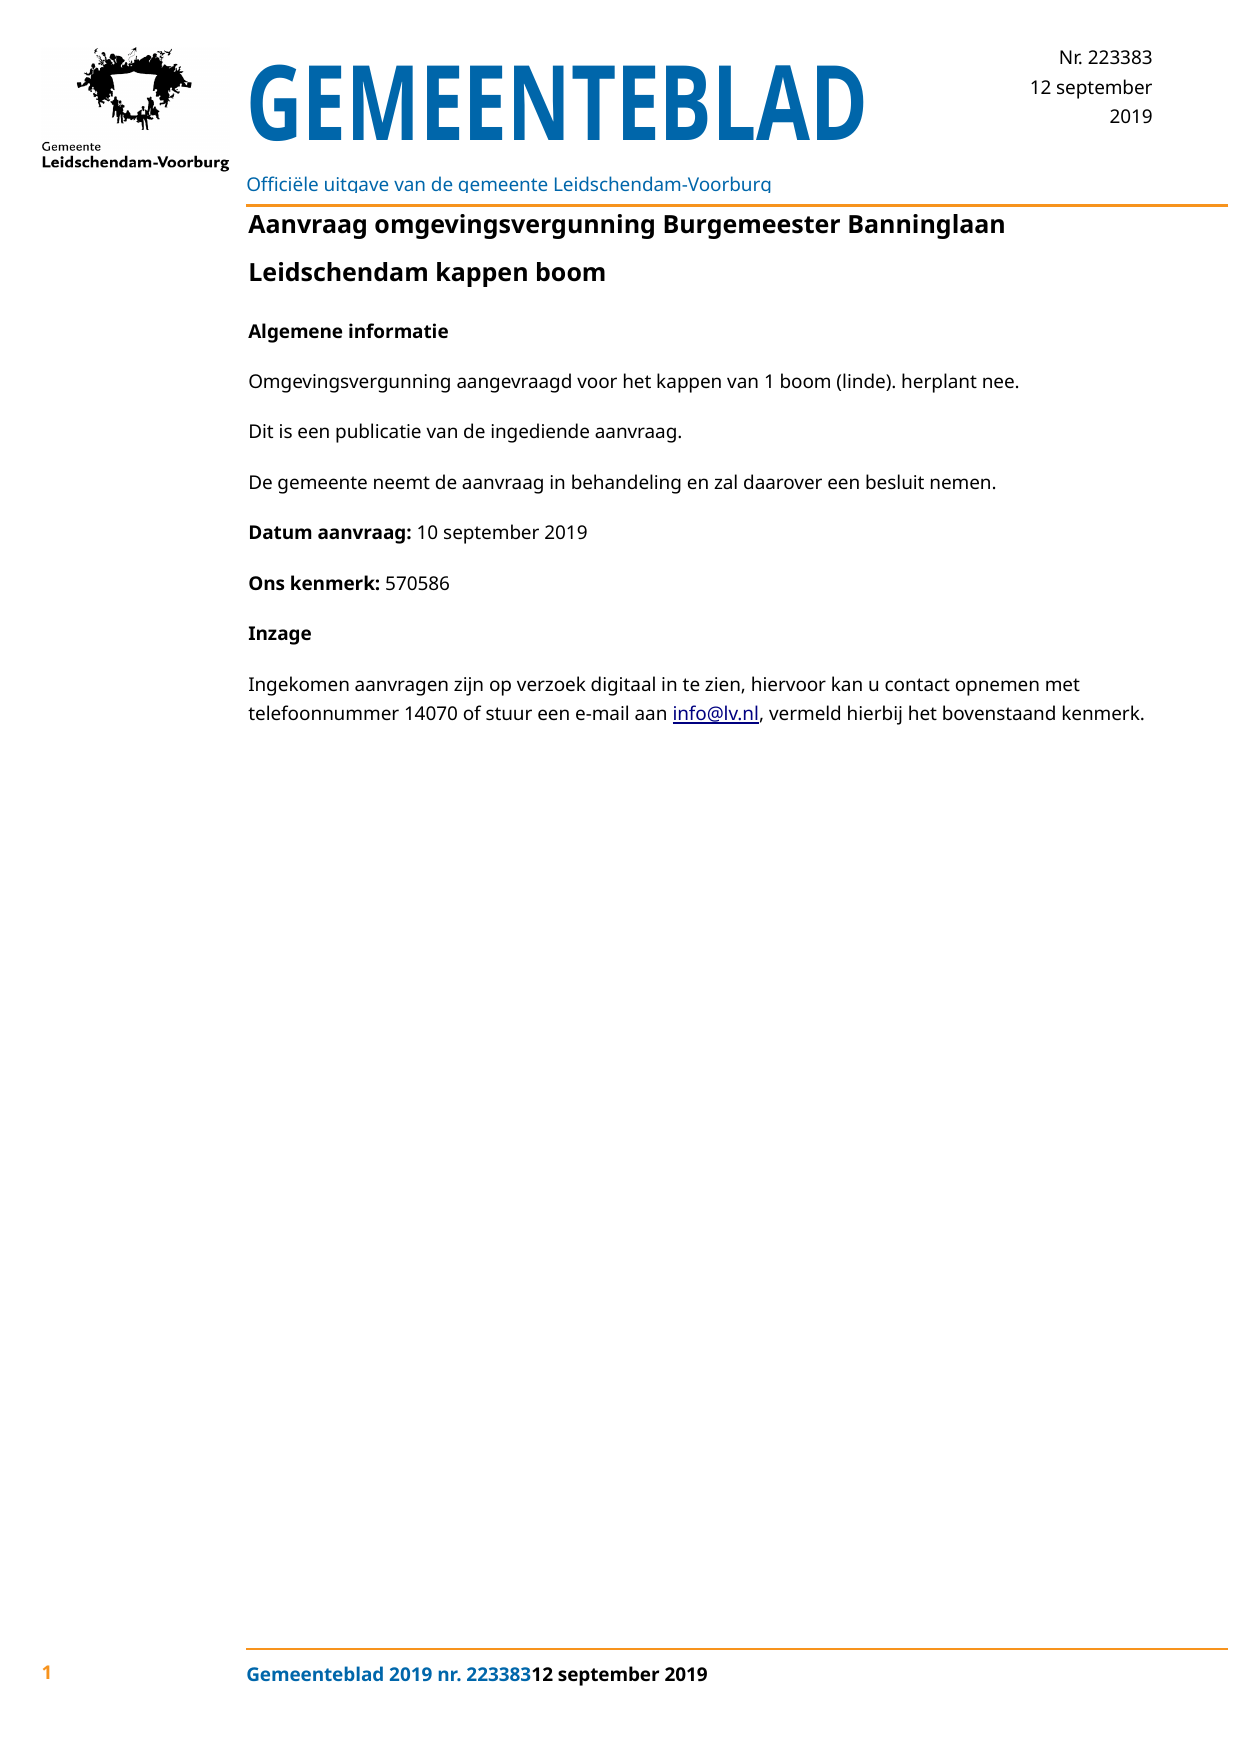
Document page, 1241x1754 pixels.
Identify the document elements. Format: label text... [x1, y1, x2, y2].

text De gemeente neemt de aanvraag in behandeling en zal daarover een besluit nemen. [248, 469, 1152, 495]
text Inzage [248, 620, 1152, 646]
text Algemene informatie [248, 318, 1152, 344]
text Aanvraag omgevingsvergunning Burgemeester Banninglaan Leidschendam kappen boom [248, 207, 1152, 288]
text Ingekomen aanvragen zijn op verzoek digitaal in te zien, hiervoor kan u contact opnemen met telefoonnummer 14070 of stuur een e-mail aan info@lv.nl, vermeld hierbij het bovenstaand kenmerk. [248, 671, 1152, 726]
picture [41, 47, 231, 172]
text Ons kenmerk: 570586 [248, 570, 1152, 596]
text Omgevingsvergunning aangevraagd voor het kappen van 1 boom (linde). herplant nee. [248, 368, 1152, 394]
text Datum aanvraag: 10 september 2019 [248, 519, 1152, 545]
text Dit is een publicatie van de ingediende aanvraag. [248, 419, 1152, 444]
